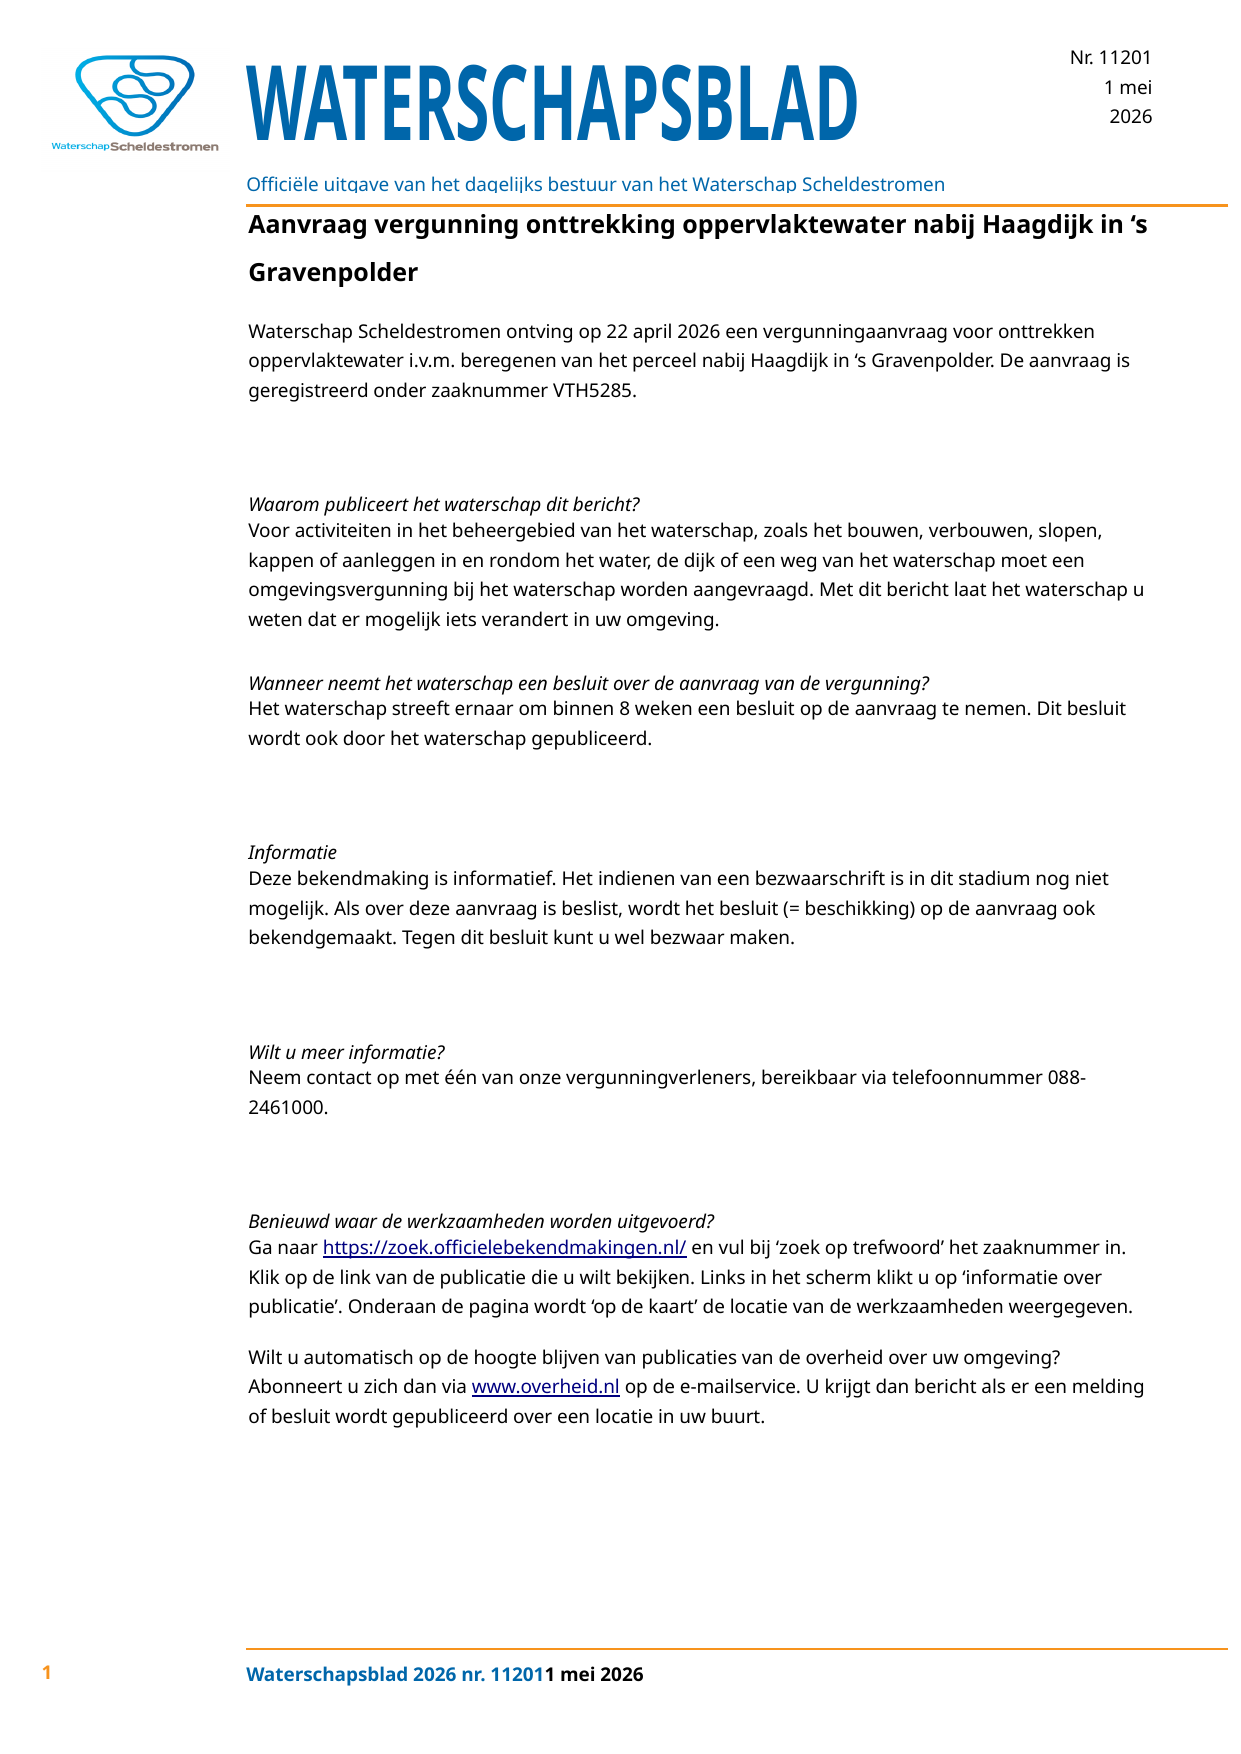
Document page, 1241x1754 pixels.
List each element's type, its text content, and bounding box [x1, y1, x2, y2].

text Het waterschap streeft ernaar om binnen 8 weken een besluit op de aanvraag te nemen. Dit besluit wordt ook door het waterschap gepubliceerd. [248, 696, 1152, 751]
picture [41, 47, 231, 172]
text Voor activiteiten in het beheergebied van het waterschap, zoals het bouwen, verbouwen, slopen, kappen of aanleggen in en rondom het water, de dijk of een weg van het waterschap moet een omgevingsvergunning bij het waterschap worden aangevraagd. Met dit bericht laat het waterschap u weten dat er mogelijk iets verandert in uw omgeving. [248, 517, 1152, 632]
text Neem contact op met één van onze vergunningverleners, bereikbaar via telefoonnummer 088-2461000. [248, 1064, 1152, 1120]
text Deze bekendmaking is informatief. Het indienen van een bezwaarschrift is in dit stadium nog niet mogelijk. Als over deze aanvraag is beslist, wordt het besluit (= beschikking) op de aanvraag ook bekendgemaakt. Tegen dit besluit kunt u wel bezwaar maken. [248, 865, 1152, 950]
text Wanneer neemt het waterschap een besluit over de aanvraag van de vergunning? [248, 670, 1152, 696]
text Waterschap Scheldestromen ontving op 22 april 2026 een vergunningaanvraag voor onttrekken oppervlaktewater i.v.m. beregenen van het perceel nabij Haagdijk in ‘s Gravenpolder. De aanvraag is geregistreerd onder zaaknummer VTH5285. [248, 318, 1152, 403]
text Ga naar https://zoek.officielebekendmakingen.nl/ en vul bij ‘zoek op trefwoord’ het zaaknummer in. Klik op de link van de publicatie die u wilt bekijken. Links in het scherm klikt u op ‘informatie over publicatie’. Onderaan de pagina wordt ‘op de kaart’ de locatie van de werkzaamheden weergegeven. [248, 1234, 1152, 1319]
text Aanvraag vergunning onttrekking oppervlaktewater nabij Haagdijk in ‘s Gravenpolder [248, 207, 1152, 288]
text Wilt u meer informatie? [248, 1039, 1152, 1064]
text Informatie [248, 839, 1152, 865]
text Benieuwd waar de werkzaamheden worden uitgevoerd? [248, 1208, 1152, 1234]
text Wilt u automatisch op de hoogte blijven van publicaties van de overheid over uw omgeving? Abonneert u zich dan via www.overheid.nl op de e-mailservice. U krijgt dan bericht als er een melding of besluit wordt gepubliceerd over een locatie in uw buurt. [248, 1344, 1152, 1429]
text Waarom publiceert het waterschap dit bericht? [248, 491, 1152, 517]
